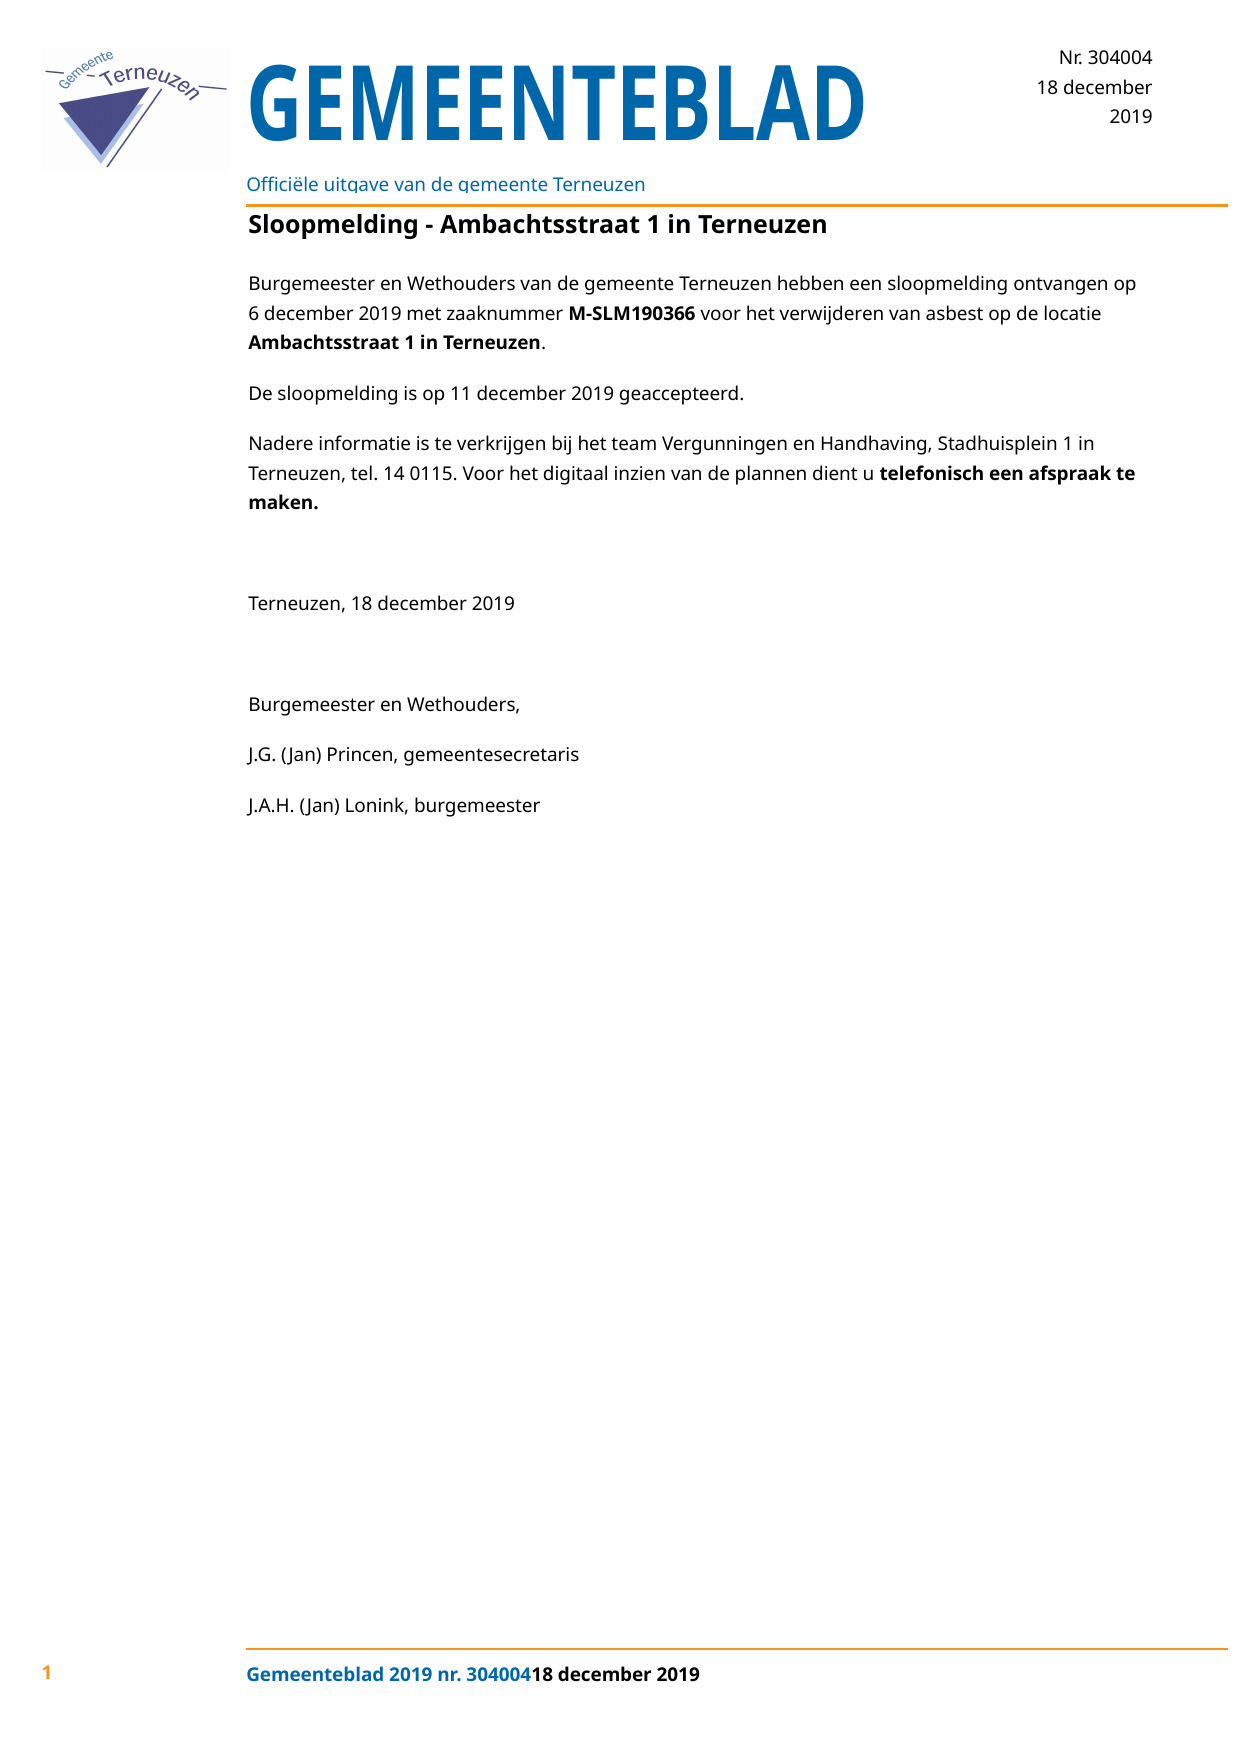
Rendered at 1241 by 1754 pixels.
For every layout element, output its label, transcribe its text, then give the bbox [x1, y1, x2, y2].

text Burgemeester en Wethouders, [248, 691, 1152, 717]
text J.A.H. (Jan) Lonink, burgemeester [248, 792, 1152, 818]
text De sloopmelding is op 11 december 2019 geaccepteerd. [248, 380, 1152, 406]
text Burgemeester en Wethouders van de gemeente Terneuzen hebben een sloopmelding ontvangen op 6 december 2019 met zaaknummer M-SLM190366 voor het verwijderen van asbest op de locatie Ambachtsstraat 1 in Terneuzen. [248, 270, 1152, 355]
picture [41, 47, 231, 172]
text Terneuzen, 18 december 2019 [248, 590, 1152, 616]
text Sloopmelding - Ambachtsstraat 1 in Terneuzen [248, 207, 1152, 241]
text Nadere informatie is te verkrijgen bij het team Vergunningen en Handhaving, Stadhuisplein 1 in Terneuzen, tel. 14 0115. Voor het digitaal inzien van de plannen dient u telefonisch een afspraak te maken. [248, 430, 1152, 515]
text J.G. (Jan) Princen, gemeentesecretaris [248, 742, 1152, 767]
